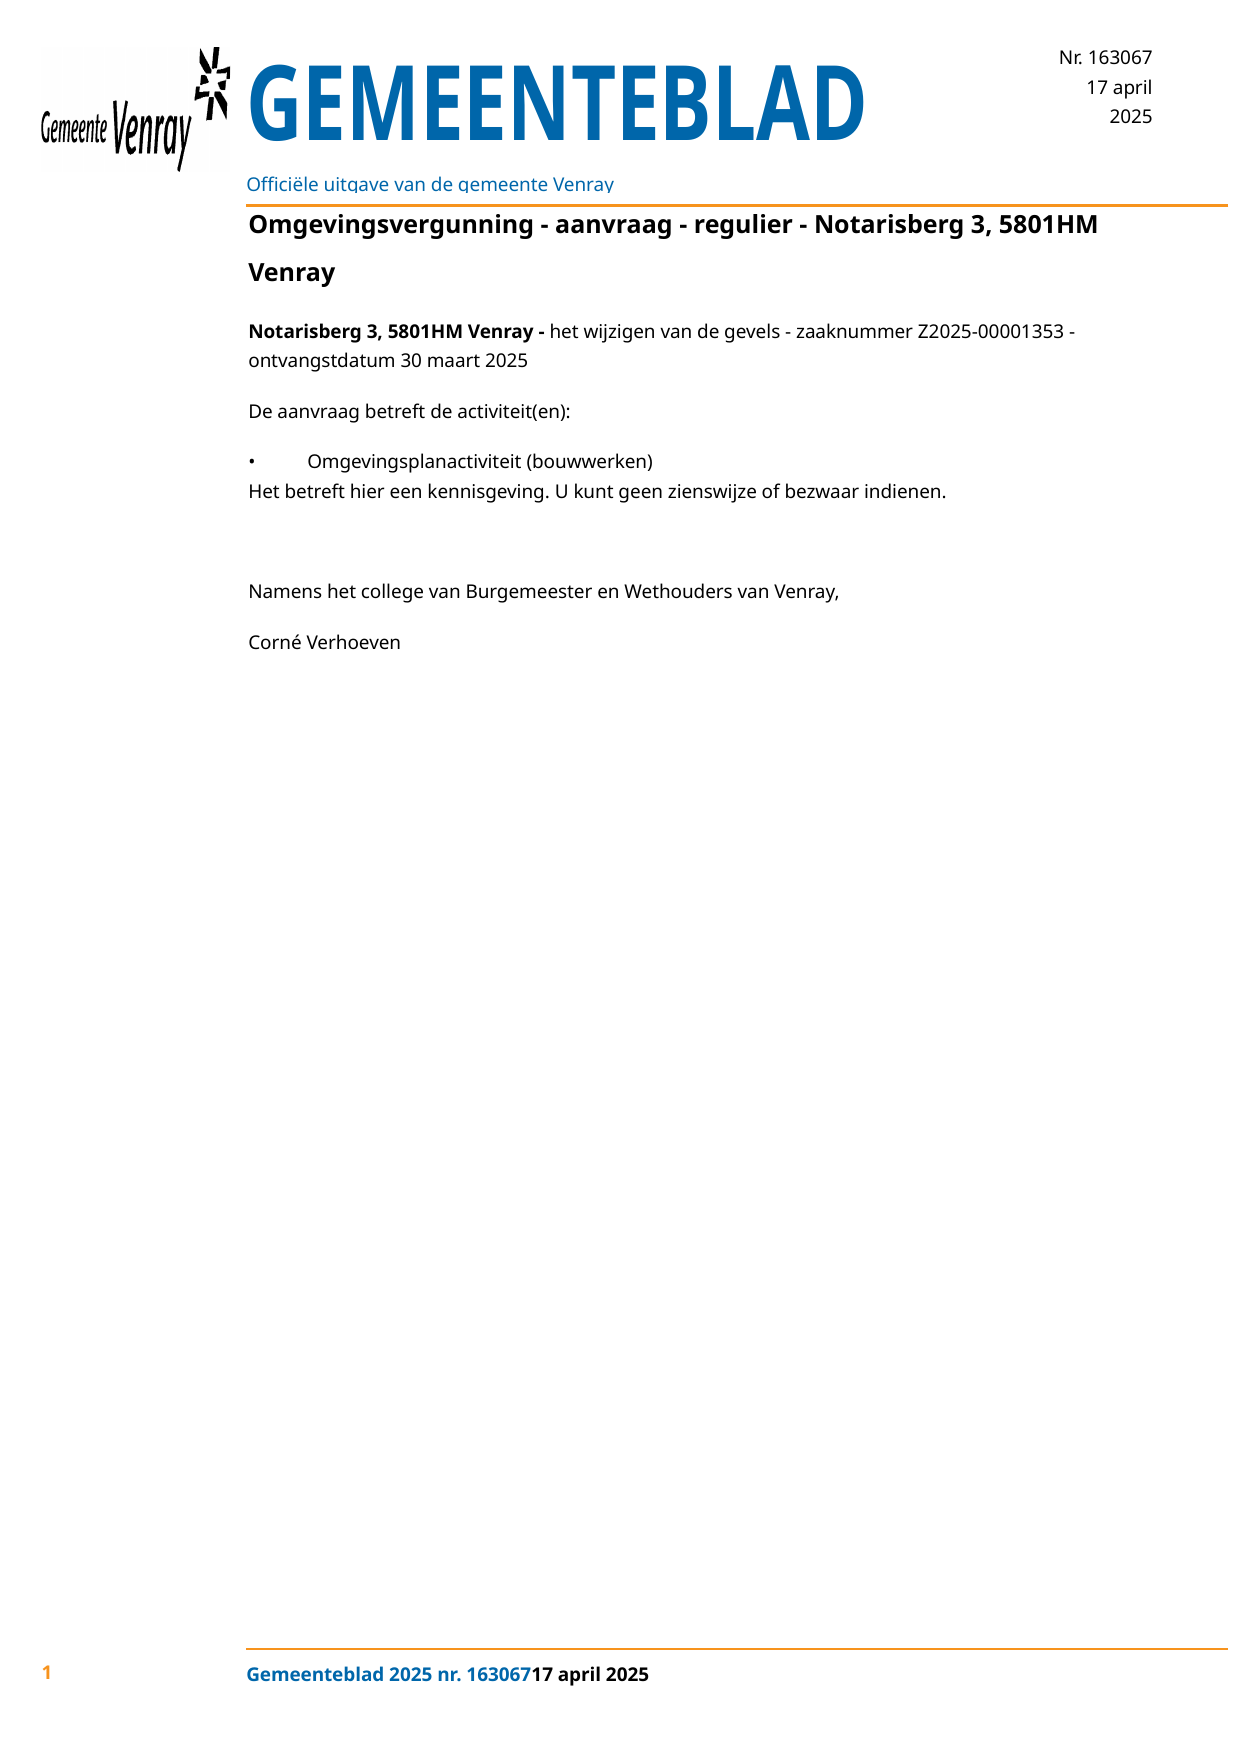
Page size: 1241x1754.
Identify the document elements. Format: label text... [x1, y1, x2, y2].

text De aanvraag betreft de activiteit(en): [248, 398, 1152, 424]
text Corné Verhoeven [248, 629, 1152, 655]
list Omgevingsplanactiviteit (bouwwerken) [248, 448, 1152, 474]
picture [41, 47, 231, 172]
text Het betreft hier een kennisgeving. U kunt geen zienswijze of bezwaar indienen. [248, 478, 1152, 504]
text Omgevingsvergunning - aanvraag - regulier - Notarisberg 3, 5801HM Venray [248, 207, 1152, 288]
text Namens het college van Burgemeester en Wethouders van Venray, [248, 579, 1152, 604]
text Notarisberg 3, 5801HM Venray - het wijzigen van de gevels - zaaknummer Z2025-00001353 - ontvangstdatum 30 maart 2025 [248, 318, 1152, 373]
